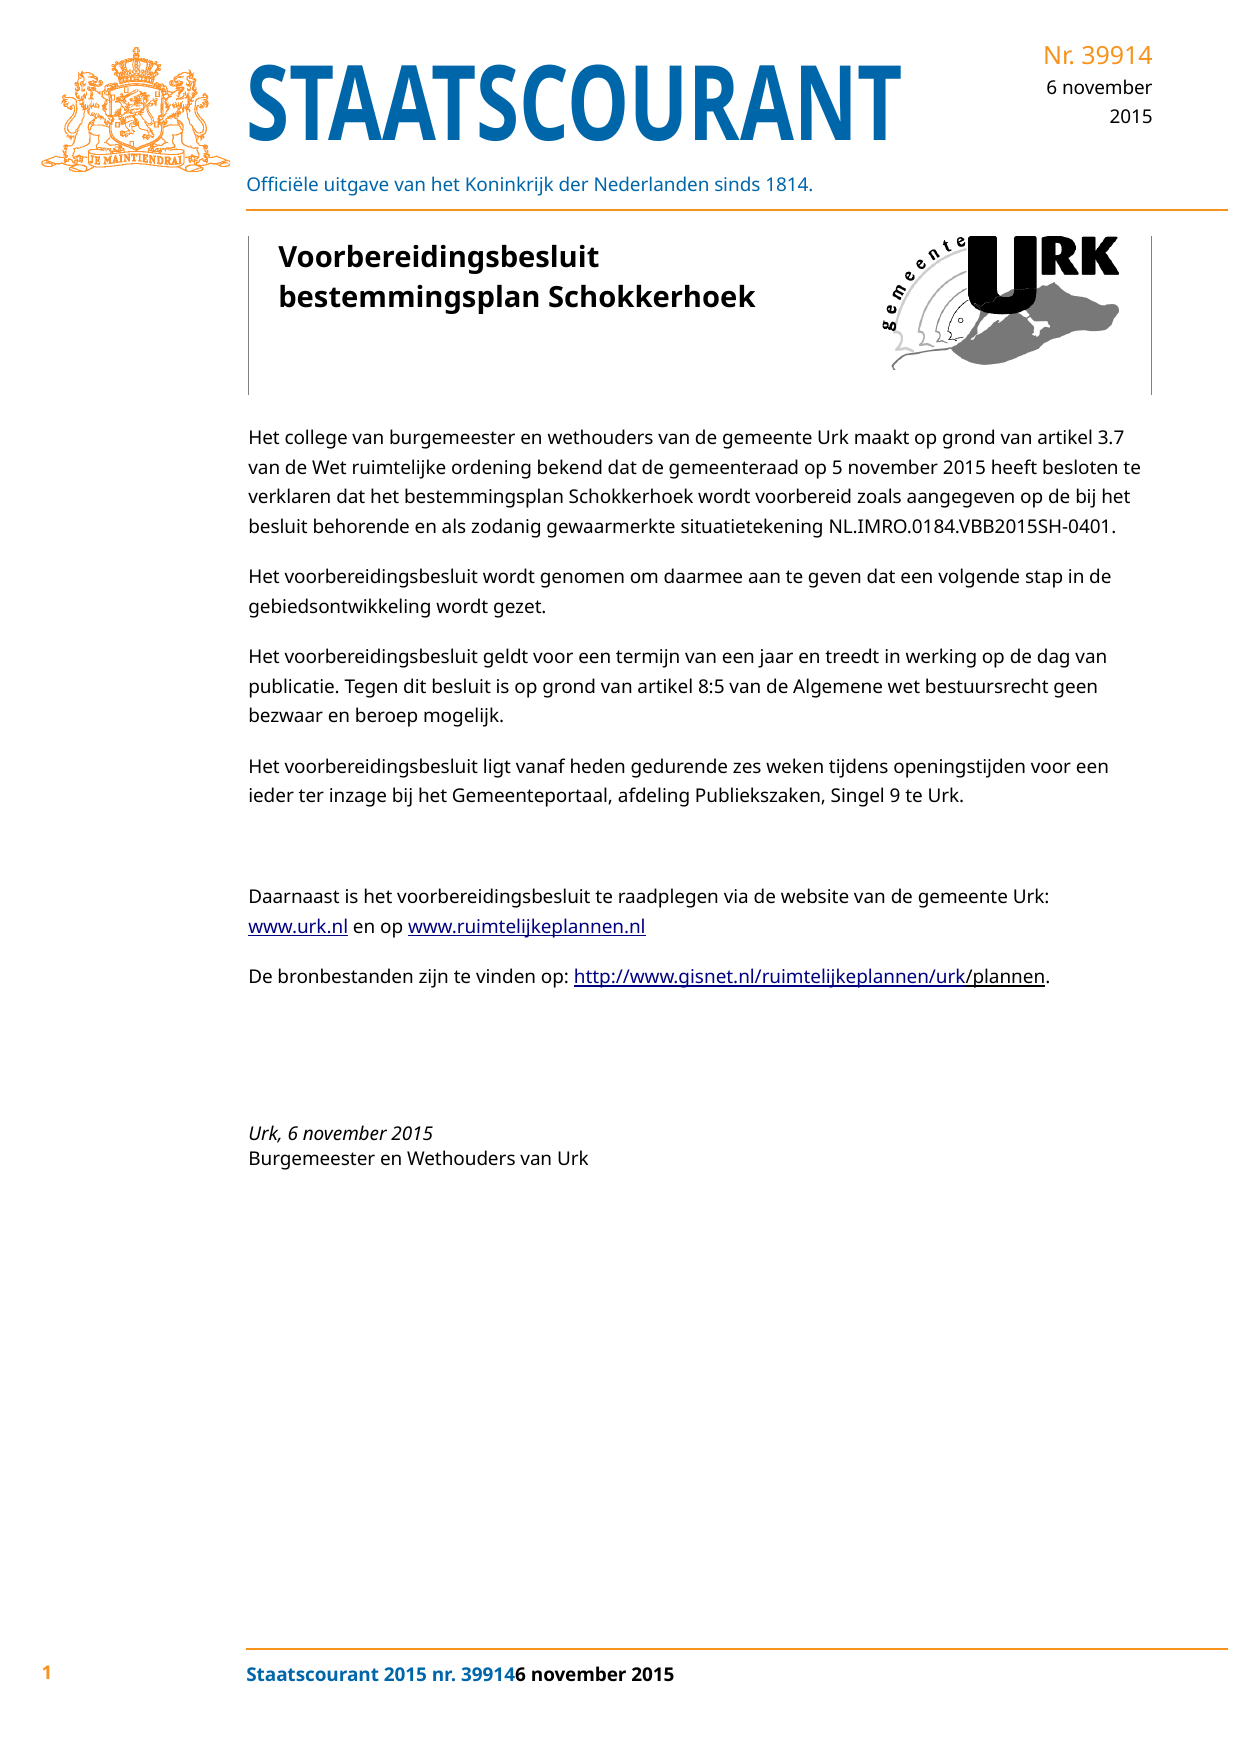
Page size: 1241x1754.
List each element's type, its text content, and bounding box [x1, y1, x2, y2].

picture [41, 47, 231, 172]
text Daarnaast is het voorbereidingsbesluit te raadplegen via de website van de gemeente Urk: www.urk.nl en op www.ruimtelijkeplannen.nl [248, 883, 1152, 939]
table_header [850, 236, 1151, 395]
picture [882, 236, 1119, 370]
table_header Voorbereidingsbesluit bestemmingsplan Schokkerhoek [249, 236, 850, 395]
text Urk, 6 november 2015 [248, 1120, 1152, 1145]
text Het voorbereidingsbesluit ligt vanaf heden gedurende zes weken tijdens openingstijden voor een ieder ter inzage bij het Gemeenteportaal, afdeling Publiekszaken, Singel 9 te Urk. [248, 753, 1152, 808]
text Het college van burgemeester en wethouders van de gemeente Urk maakt op grond van artikel 3.7 van de Wet ruimtelijke ordening bekend dat de gemeenteraad op 5 november 2015 heeft besloten te verklaren dat het bestemmingsplan Schokkerhoek wordt voorbereid zoals aangegeven op de bij het besluit behorende en als zodanig gewaarmerkte situatietekening NL.IMRO.0184.VBB2015SH-0401. [248, 424, 1152, 539]
text De bronbestanden zijn te vinden op: http://www.gisnet.nl/ruimtelijkeplannen/urk/plannen. [248, 963, 1152, 989]
text Het voorbereidingsbesluit wordt genomen om daarmee aan te geven dat een volgende stap in de gebiedsontwikkeling wordt gezet. [248, 563, 1152, 619]
text Burgemeester en Wethouders van Urk [248, 1145, 1152, 1171]
text Het voorbereidingsbesluit geldt voor een termijn van een jaar en treedt in werking op de dag van publicatie. Tegen dit besluit is op grond van artikel 8:5 van de Algemene wet bestuursrecht geen bezwaar en beroep mogelijk. [248, 643, 1152, 728]
